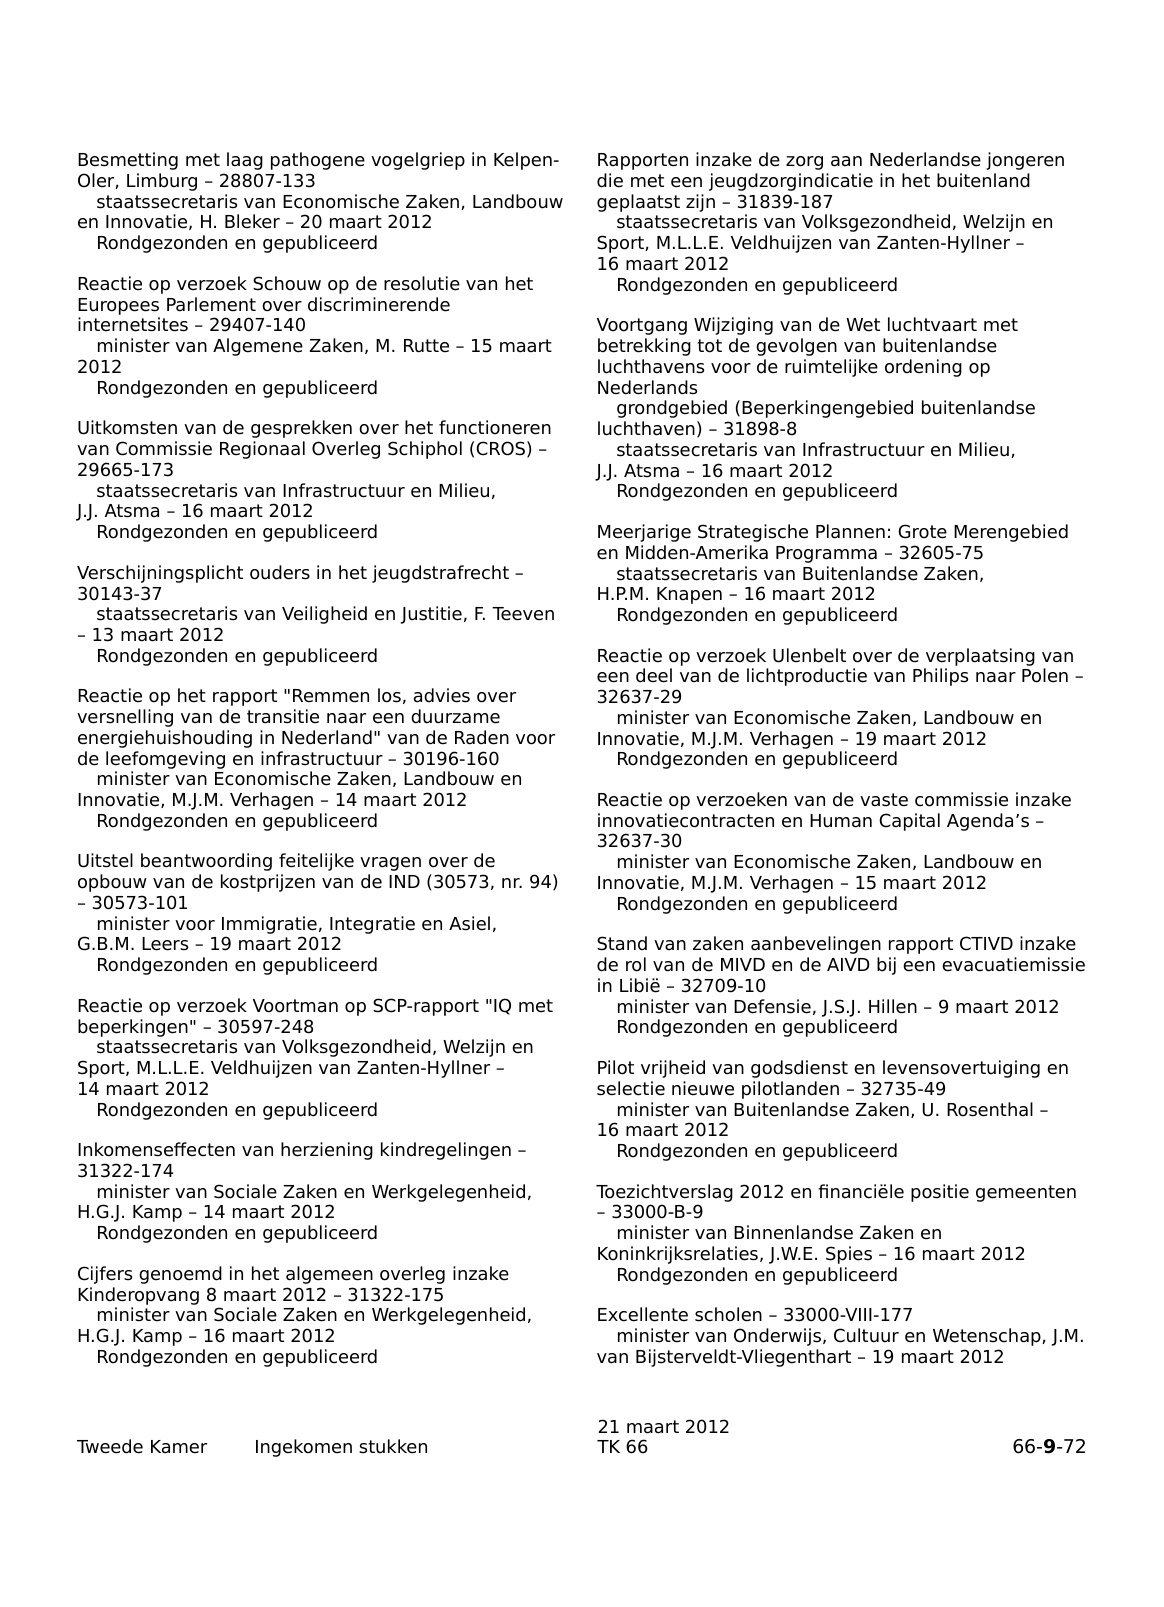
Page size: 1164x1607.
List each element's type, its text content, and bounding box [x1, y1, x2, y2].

text staatssecretaris van Infrastructuur en Milieu, J.J. Atsma – 16 maart 2012 [77, 480, 567, 522]
text Rondgezonden en gepubliceerd [77, 1223, 567, 1244]
text Uitkomsten van de gesprekken over het functioneren van Commissie Regionaal Overleg Schiphol (CROS) – 29665-173 [77, 418, 567, 480]
text Rondgezonden en gepubliceerd [77, 811, 567, 831]
text minister voor Immigratie, Integratie en Asiel, G.B.M. Leers – 19 maart 2012 [77, 913, 567, 955]
text Rondgezonden en gepubliceerd [77, 522, 567, 543]
text Meerjarige Strategische Plannen: Grote Merengebied en Midden-Amerika Programma – 32605-75 [596, 522, 1087, 563]
text staatssecretaris van Buitenlandse Zaken, H.P.M. Knapen – 16 maart 2012 [596, 563, 1087, 605]
text Reactie op verzoek Voortman op SCP-rapport "IQ met beperkingen" – 30597-248 [77, 996, 567, 1037]
text minister van Sociale Zaken en Werkgelegenheid, H.G.J. Kamp – 16 maart 2012 [77, 1305, 567, 1347]
text Rondgezonden en gepubliceerd [77, 646, 567, 666]
text Rondgezonden en gepubliceerd [77, 377, 567, 398]
text Rondgezonden en gepubliceerd [77, 1347, 567, 1367]
text Stand van zaken aanbevelingen rapport CTIVD inzake de rol van de MIVD en de AIVD bij een evacuatiemissie in Libië – 32709-10 [596, 934, 1087, 996]
text Inkomenseffecten van herziening kindregelingen – 31322-174 [77, 1140, 567, 1182]
text minister van Binnenlandse Zaken en Koninkrijksrelaties, J.W.E. Spies – 16 maart 2012 [596, 1223, 1087, 1264]
text Cijfers genoemd in het algemeen overleg inzake Kinderopvang 8 maart 2012 – 31322-175 [77, 1264, 567, 1305]
text Rondgezonden en gepubliceerd [596, 1141, 1087, 1162]
text Rondgezonden en gepubliceerd [596, 1264, 1087, 1285]
text staatssecretaris van Economische Zaken, Landbouw en Innovatie, H. Bleker – 20 maart 2012 [77, 192, 567, 233]
text minister van Algemene Zaken, M. Rutte – 15 maart 2012 [77, 336, 567, 377]
text Rondgezonden en gepubliceerd [77, 1099, 567, 1120]
text Rondgezonden en gepubliceerd [596, 605, 1087, 626]
text Toezichtverslag 2012 en financiële positie gemeenten – 33000-B-9 [596, 1182, 1087, 1223]
text Rondgezonden en gepubliceerd [77, 233, 567, 254]
text Rondgezonden en gepubliceerd [596, 481, 1087, 502]
text Rondgezonden en gepubliceerd [596, 893, 1087, 914]
text Verschijningsplicht ouders in het jeugdstrafrecht – 30143-37 [77, 563, 567, 604]
text minister van Sociale Zaken en Werkgelegenheid, H.G.J. Kamp – 14 maart 2012 [77, 1182, 567, 1223]
text Rondgezonden en gepubliceerd [596, 1017, 1087, 1038]
text minister van Economische Zaken, Landbouw en Innovatie, M.J.M. Verhagen – 14 maart 2012 [77, 769, 567, 811]
text staatssecretaris van Infrastructuur en Milieu, J.J. Atsma – 16 maart 2012 [596, 440, 1087, 481]
text Reactie op verzoek Ulenbelt over de verplaatsing van een deel van de lichtproductie van Philips naar Polen – 32637-29 [596, 646, 1087, 708]
text Uitstel beantwoording feitelijke vragen over de opbouw van de kostprijzen van de IND (30573, nr. 94) – 30573-101 [77, 851, 567, 913]
text Besmetting met laag pathogene vogelgriep in Kelpen-Oler, Limburg – 28807-133 [77, 150, 567, 192]
text minister van Onderwijs, Cultuur en Wetenschap, J.M. van Bijsterveldt-Vliegenthart – 19 maart 2012 [596, 1326, 1087, 1367]
text staatssecretaris van Veiligheid en Justitie, F. Teeven – 13 maart 2012 [77, 604, 567, 646]
text staatssecretaris van Volksgezondheid, Welzijn en Sport, M.L.L.E. Veldhuijzen van Zanten-Hyllner – 16 maart 2012 [596, 212, 1087, 274]
text Voortgang Wijziging van de Wet luchtvaart met betrekking tot de gevolgen van buitenlandse luchthavens voor de ruimtelijke ordening op Nederlands [596, 315, 1087, 398]
text Pilot vrijheid van godsdienst en levensovertuiging en selectie nieuwe pilotlanden – 32735-49 [596, 1058, 1087, 1099]
text grondgebied (Beperkingengebied buitenlandse luchthaven) – 31898-8 [596, 398, 1087, 440]
text Rondgezonden en gepubliceerd [77, 955, 567, 976]
text minister van Economische Zaken, Landbouw en Innovatie, M.J.M. Verhagen – 19 maart 2012 [596, 708, 1087, 749]
text Reactie op het rapport "Remmen los, advies over versnelling van de transitie naar een duurzame energiehuishouding in Nederland" van de Raden voor de leefomgeving en infrastructuur – 30196-160 [77, 686, 567, 769]
text Reactie op verzoeken van de vaste commissie inzake innovatiecontracten en Human Capital Agenda’s – 32637-30 [596, 790, 1087, 852]
text minister van Economische Zaken, Landbouw en Innovatie, M.J.M. Verhagen – 15 maart 2012 [596, 852, 1087, 893]
text minister van Buitenlandse Zaken, U. Rosenthal – 16 maart 2012 [596, 1099, 1087, 1141]
text staatssecretaris van Volksgezondheid, Welzijn en Sport, M.L.L.E. Veldhuijzen van Zanten-Hyllner – 14 maart 2012 [77, 1037, 567, 1099]
text minister van Defensie, J.S.J. Hillen – 9 maart 2012 [596, 996, 1087, 1017]
text Rondgezonden en gepubliceerd [596, 749, 1087, 770]
text Excellente scholen – 33000-VIII-177 [596, 1305, 1087, 1326]
text Rondgezonden en gepubliceerd [596, 274, 1087, 295]
text Rapporten inzake de zorg aan Nederlandse jongeren die met een jeugdzorgindicatie in het buitenland geplaatst zijn – 31839-187 [596, 150, 1087, 212]
text Reactie op verzoek Schouw op de resolutie van het Europees Parlement over discriminerende internetsites – 29407-140 [77, 274, 567, 336]
